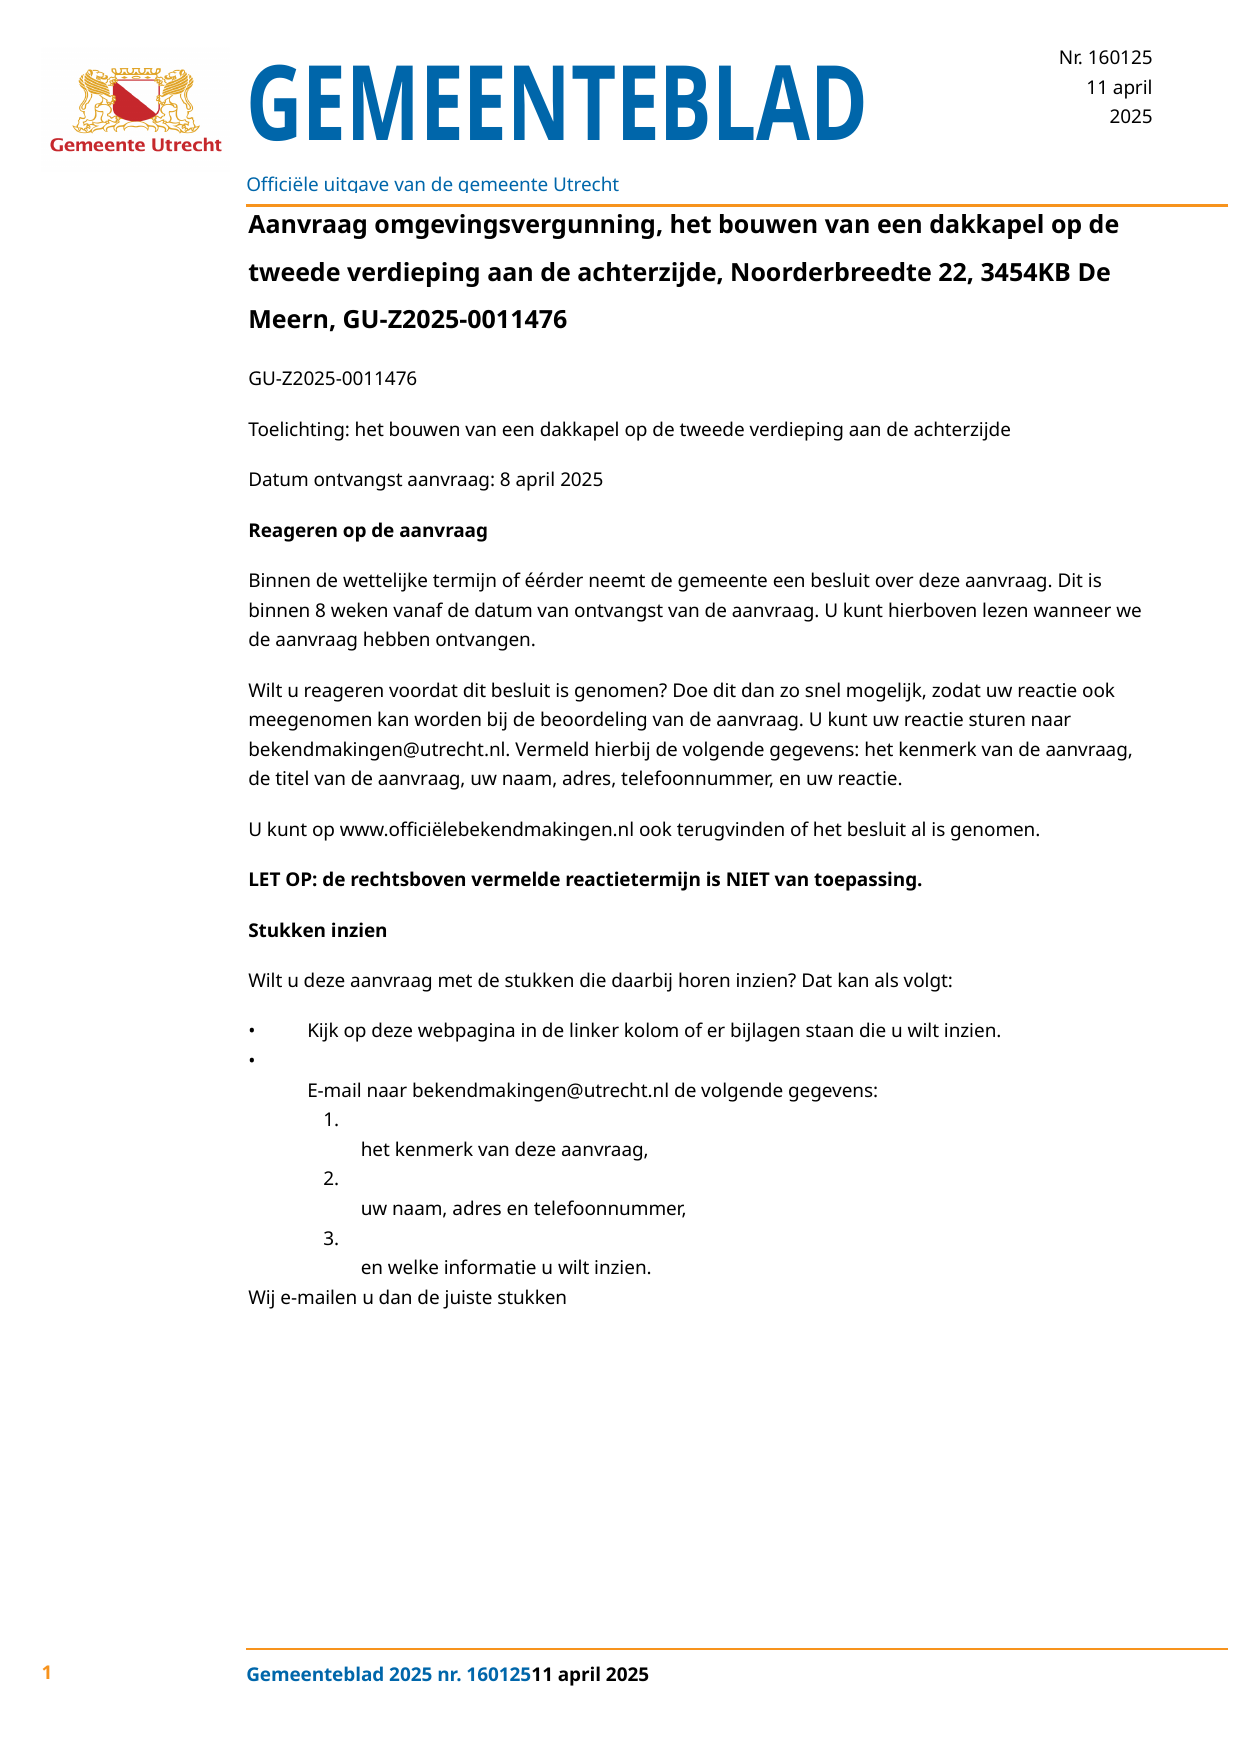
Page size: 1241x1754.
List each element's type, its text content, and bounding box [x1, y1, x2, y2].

text Wilt u deze aanvraag met de stukken die daarbij horen inzien? Dat kan als volgt: [248, 967, 1152, 993]
text Wij e-mailen u dan de juiste stukken [248, 1284, 1152, 1309]
text Datum ontvangst aanvraag: 8 april 2025 [248, 466, 1152, 492]
text Stukken inzien [248, 917, 1152, 942]
text U kunt op www.officiëlebekendmakingen.nl ook terugvinden of het besluit al is genomen. [248, 816, 1152, 842]
text Toelichting: het bouwen van een dakkapel op de tweede verdieping aan de achterzijde [248, 416, 1152, 442]
text Wilt u reageren voordat dit besluit is genomen? Doe dit dan zo snel mogelijk, zodat uw reactie ook meegenomen kan worden bij de beoordeling van de aanvraag. U kunt uw reactie sturen naar bekendmakingen@utrecht.nl. Vermeld hierbij de volgende gegevens: het kenmerk van de aanvraag, de titel van de aanvraag, uw naam, adres, telefoonnummer, en uw reactie. [248, 677, 1152, 791]
text Reageren op de aanvraag [248, 517, 1152, 542]
list Kijk op deze webpagina in de linker kolom of er bijlagen staan die u wilt inzien. [248, 1018, 1152, 1043]
picture [41, 47, 231, 172]
text LET OP: de rechtsboven vermelde reactietermijn is NIET van toepassing. [248, 866, 1152, 892]
list het kenmerk van deze aanvraag, [323, 1136, 1152, 1162]
list en welke informatie u wilt inzien. [323, 1254, 1152, 1280]
text GU-Z2025-0011476 [248, 366, 1152, 391]
text Aanvraag omgevingsvergunning, het bouwen van een dakkapel op de tweede verdieping aan de achterzijde, Noorderbreedte 22, 3454KB De Meern, GU-Z2025-0011476 [248, 207, 1152, 336]
list E-mail naar bekendmakingen@utrecht.nl de volgende gegevens: [248, 1077, 1152, 1102]
text Binnen de wettelijke termijn of éérder neemt de gemeente een besluit over deze aanvraag. Dit is binnen 8 weken vanaf de datum van ontvangst van de aanvraag. U kunt hierboven lezen wanneer we de aanvraag hebben ontvangen. [248, 567, 1152, 652]
list uw naam, adres en telefoonnummer, [323, 1195, 1152, 1221]
